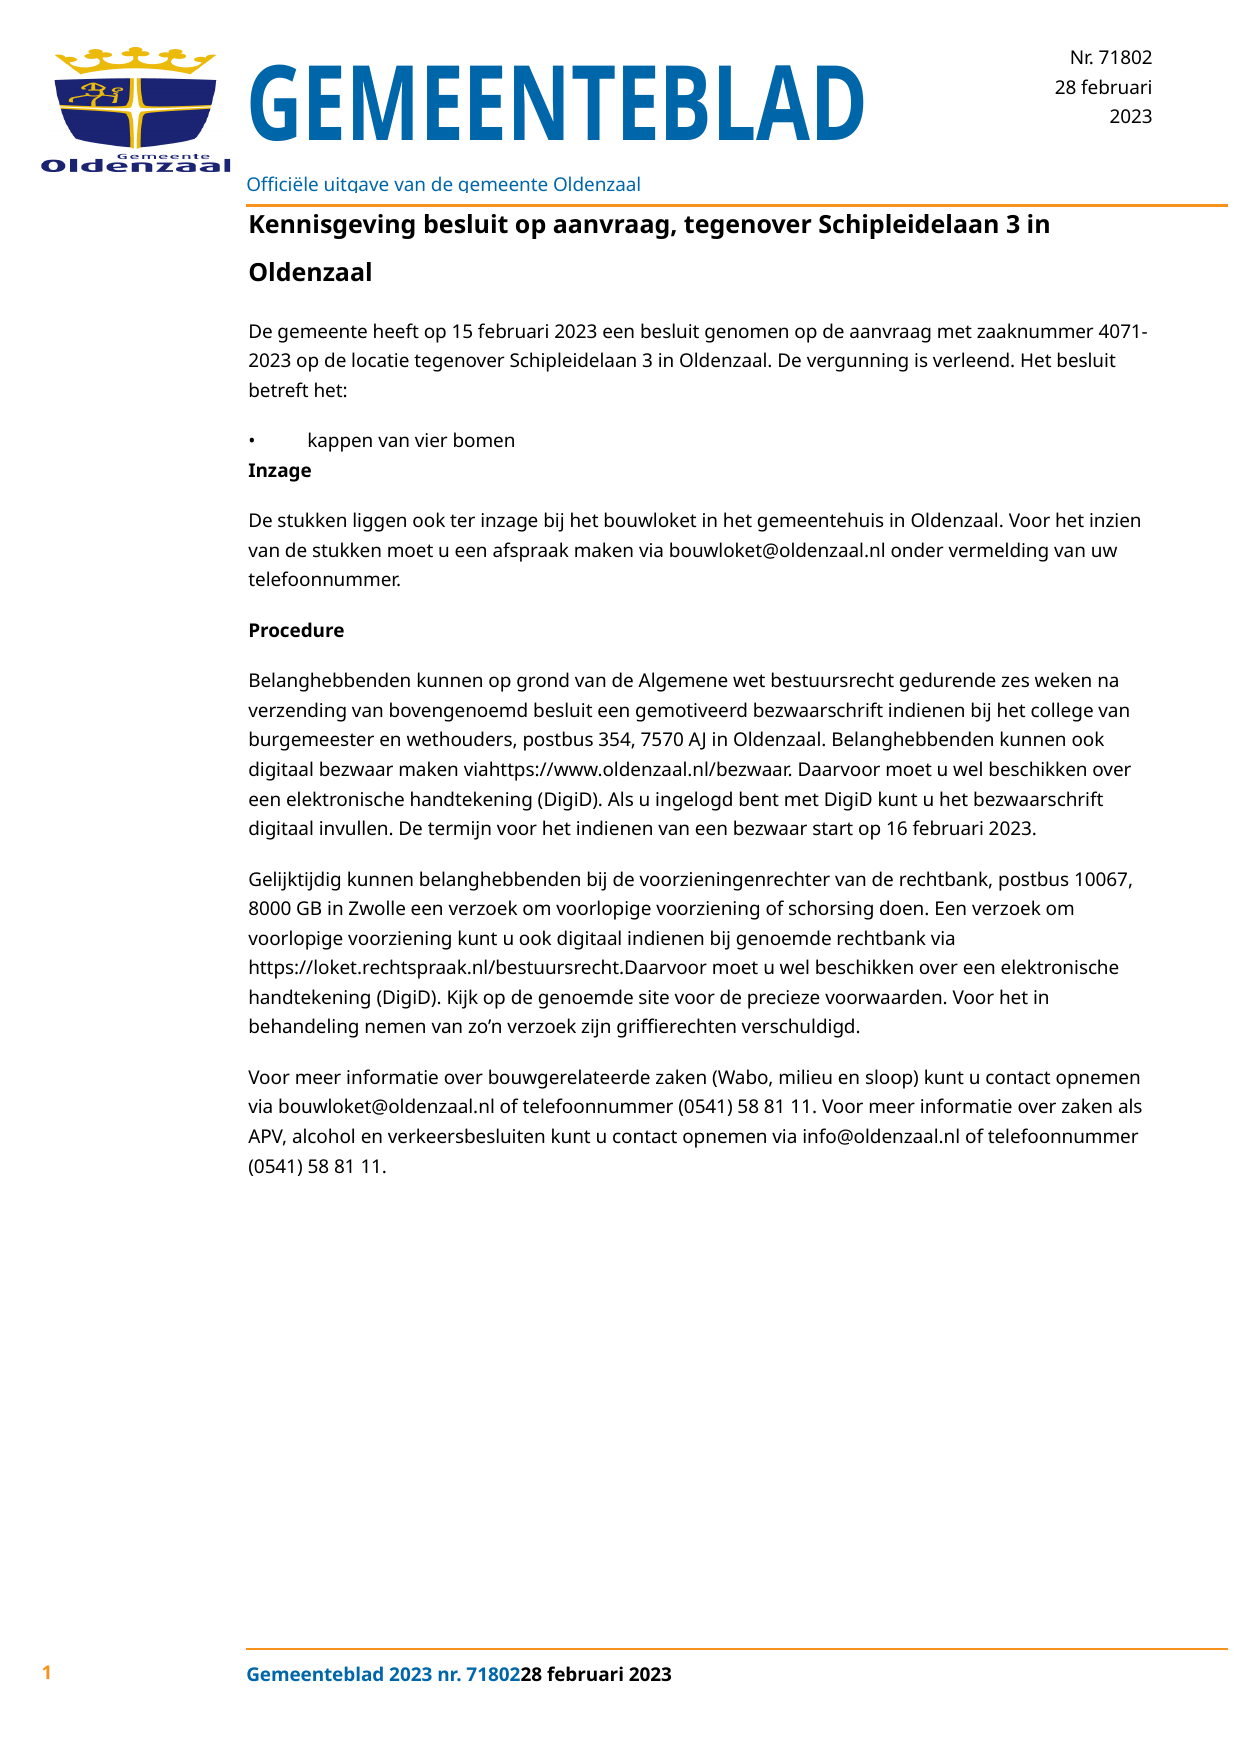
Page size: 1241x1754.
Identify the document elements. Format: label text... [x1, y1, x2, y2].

picture [41, 47, 231, 172]
list kappen van vier bomen [248, 427, 1152, 453]
text De stukken liggen ook ter inzage bij het bouwloket in het gemeentehuis in Oldenzaal. Voor het inzien van de stukken moet u een afspraak maken via bouwloket@oldenzaal.nl onder vermelding van uw telefoonnummer. [248, 507, 1152, 592]
text Inzage [248, 457, 1152, 483]
text Kennisgeving besluit op aanvraag, tegenover Schipleidelaan 3 in Oldenzaal [248, 207, 1152, 288]
text Gelijktijdig kunnen belanghebbenden bij de voorzieningenrechter van de rechtbank, postbus 10067, 8000 GB in Zwolle een verzoek om voorlopige voorziening of schorsing doen. Een verzoek om voorlopige voorziening kunt u ook digitaal indienen bij genoemde rechtbank via https://loket.rechtspraak.nl/bestuursrecht.Daarvoor moet u wel beschikken over een elektronische handtekening (DigiD). Kijk op de genoemde site voor de precieze voorwaarden. Voor het in behandeling nemen van zo’n verzoek zijn griffierechten verschuldigd. [248, 866, 1152, 1039]
text Procedure [248, 617, 1152, 643]
text Voor meer informatie over bouwgerelateerde zaken (Wabo, milieu en sloop) kunt u contact opnemen via bouwloket@oldenzaal.nl of telefoonnummer (0541) 58 81 11. Voor meer informatie over zaken als APV, alcohol en verkeersbesluiten kunt u contact opnemen via info@oldenzaal.nl of telefoonnummer (0541) 58 81 11. [248, 1064, 1152, 1179]
text De gemeente heeft op 15 februari 2023 een besluit genomen op de aanvraag met zaaknummer 4071-2023 op de locatie tegenover Schipleidelaan 3 in Oldenzaal. De vergunning is verleend. Het besluit betreft het: [248, 318, 1152, 403]
text Belanghebbenden kunnen op grond van de Algemene wet bestuursrecht gedurende zes weken na verzending van bovengenoemd besluit een gemotiveerd bezwaarschrift indienen bij het college van burgemeester en wethouders, postbus 354, 7570 AJ in Oldenzaal. Belanghebbenden kunnen ook digitaal bezwaar maken viahttps://www.oldenzaal.nl/bezwaar. Daarvoor moet u wel beschikken over een elektronische handtekening (DigiD). Als u ingelogd bent met DigiD kunt u het bezwaarschrift digitaal invullen. De termijn voor het indienen van een bezwaar start op 16 februari 2023. [248, 667, 1152, 841]
